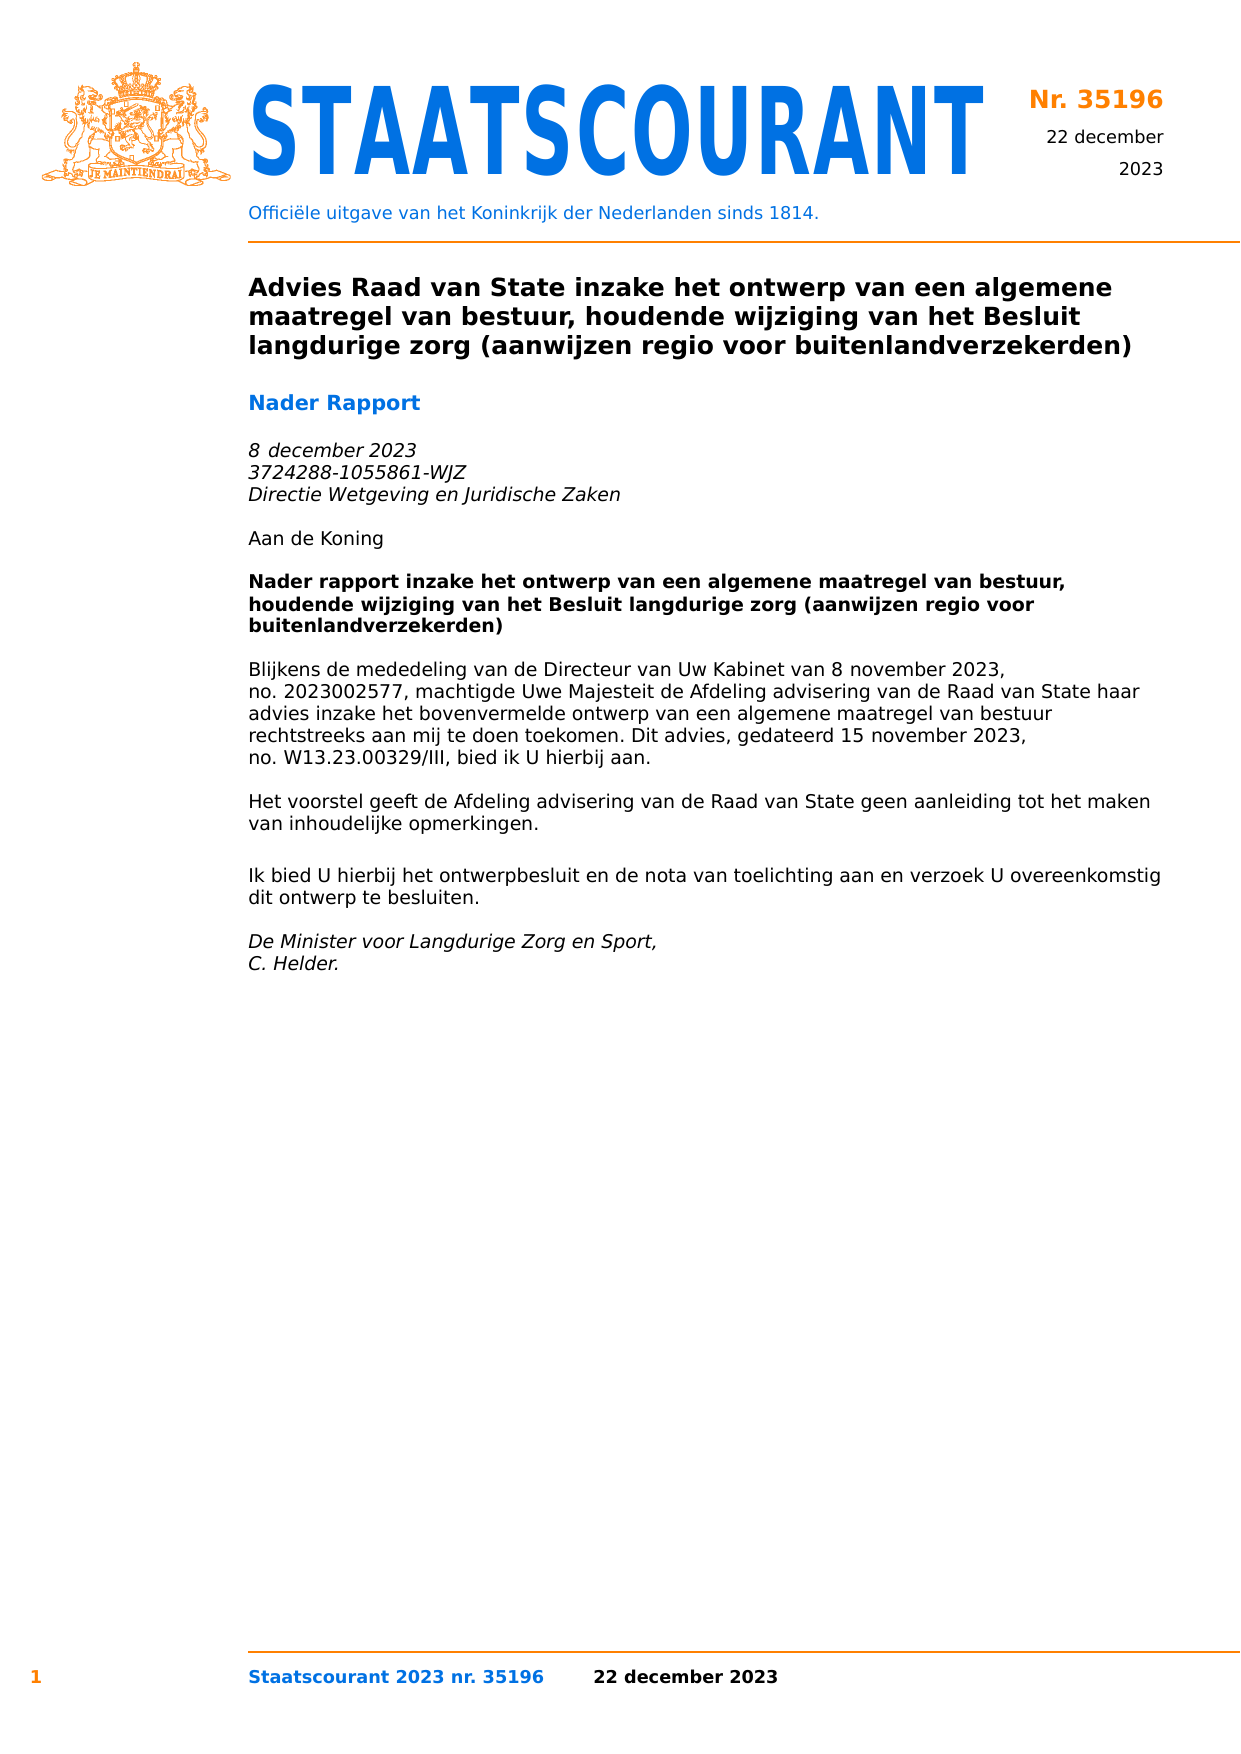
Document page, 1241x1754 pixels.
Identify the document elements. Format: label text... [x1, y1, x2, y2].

text Het voorstel geeft de Afdeling advisering van de Raad van State geen aanleiding tot het maken van inhoudelijke opmerkingen. [248, 791, 1163, 835]
subtitle Advies Raad van State inzake het ontwerp van een algemene maatregel van bestuur, houdende wijziging van het Besluit langdurige zorg (aanwijzen regio voor buitenlandverzekerden) [248, 273, 1163, 361]
text Blijkens de mededeling van de Directeur van Uw Kabinet van 8 november 2023, no. 2023002577, machtigde Uwe Majesteit de Afdeling advisering van de Raad van State haar advies inzake het bovenvermelde ontwerp van een algemene maatregel van bestuur rechtstreeks aan mij te doen toekomen. Dit advies, gedateerd 15 november 2023, no. W13.23.00329/III, bied ik U hierbij aan. [248, 659, 1163, 769]
text Directie Wetgeving en Juridische Zaken [248, 484, 1163, 506]
table_cell 22 december [998, 121, 1240, 153]
table_cell Officiële uitgave van het Koninkrijk der Nederlanden sinds 1814. [248, 203, 1240, 241]
table_header STAATSCOURANT [248, 62, 998, 203]
table_header [25, 62, 248, 241]
text 3724288-1055861-WJZ [248, 462, 1163, 484]
picture [41, 62, 231, 186]
table_header Nr. 35196 [998, 62, 1240, 121]
subtitle Nader Rapport [248, 391, 1163, 415]
text De Minister voor Langdurige Zorg en Sport, C. Helder. [248, 931, 1163, 975]
text 8 december 2023 [248, 440, 1163, 462]
text Nader rapport inzake het ontwerp van een algemene maatregel van bestuur, houdende wijziging van het Besluit langdurige zorg (aanwijzen regio voor buitenlandverzekerden) [248, 571, 1163, 637]
text Aan de Koning [248, 528, 1163, 549]
table_cell 2023 [998, 153, 1240, 203]
text Ik bied U hierbij het ontwerpbesluit en de nota van toelichting aan en verzoek U overeenkomstig dit ontwerp te besluiten. [248, 865, 1163, 909]
